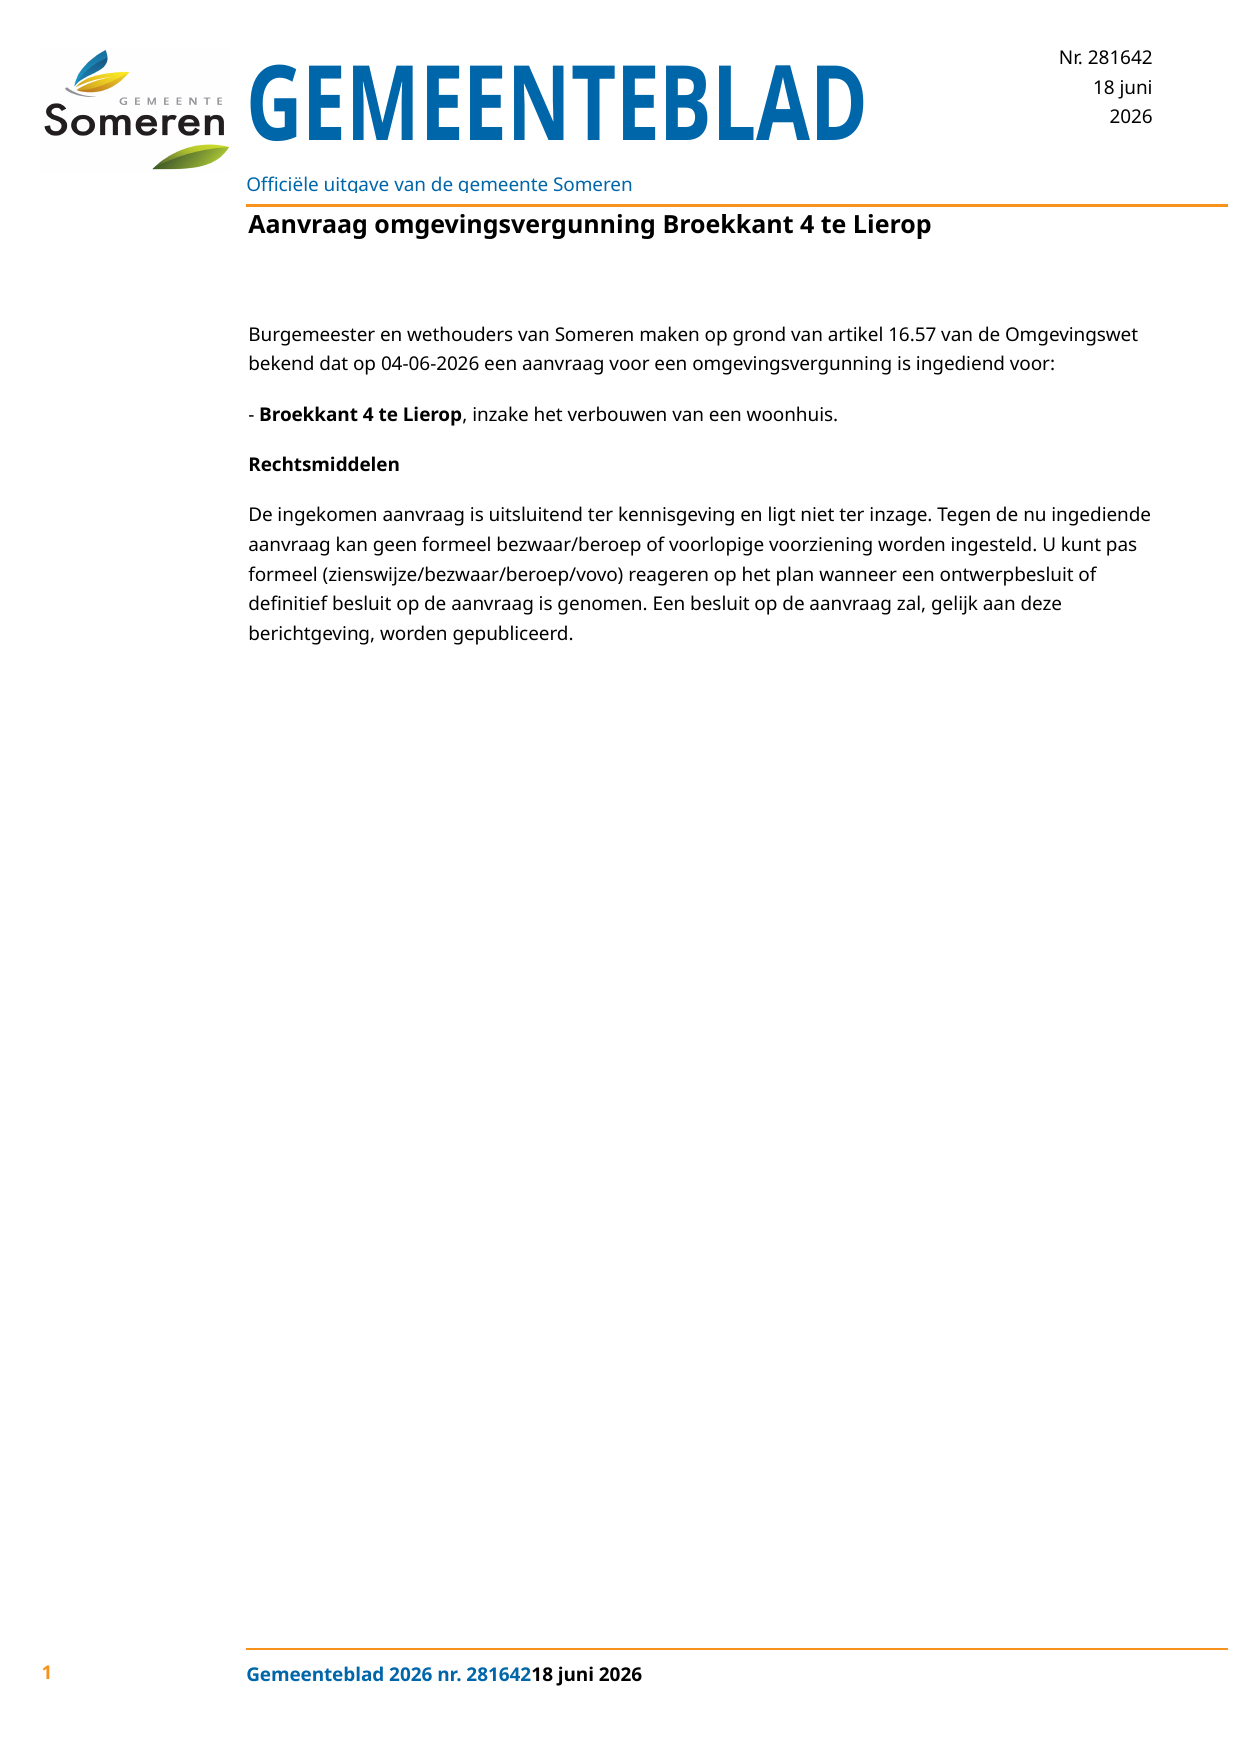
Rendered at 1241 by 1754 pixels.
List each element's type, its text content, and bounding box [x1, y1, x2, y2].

text Aanvraag omgevingsvergunning Broekkant 4 te Lierop [248, 207, 1152, 241]
text Burgemeester en wethouders van Someren maken op grond van artikel 16.57 van de Omgevingswet bekend dat op 04-06-2026 een aanvraag voor een omgevingsvergunning is ingediend voor: [248, 321, 1152, 376]
picture [41, 47, 231, 172]
text Rechtsmiddelen [248, 451, 1152, 477]
text - Broekkant 4 te Lierop, inzake het verbouwen van een woonhuis. [248, 401, 1152, 426]
text De ingekomen aanvraag is uitsluitend ter kennisgeving en ligt niet ter inzage. Tegen de nu ingediende aanvraag kan geen formeel bezwaar/beroep of voorlopige voorziening worden ingesteld. U kunt pas formeel (zienswijze/bezwaar/beroep/vovo) reageren op het plan wanneer een ontwerpbesluit of definitief besluit op de aanvraag is genomen. Een besluit op de aanvraag zal, gelijk aan deze berichtgeving, worden gepubliceerd. [248, 502, 1152, 646]
